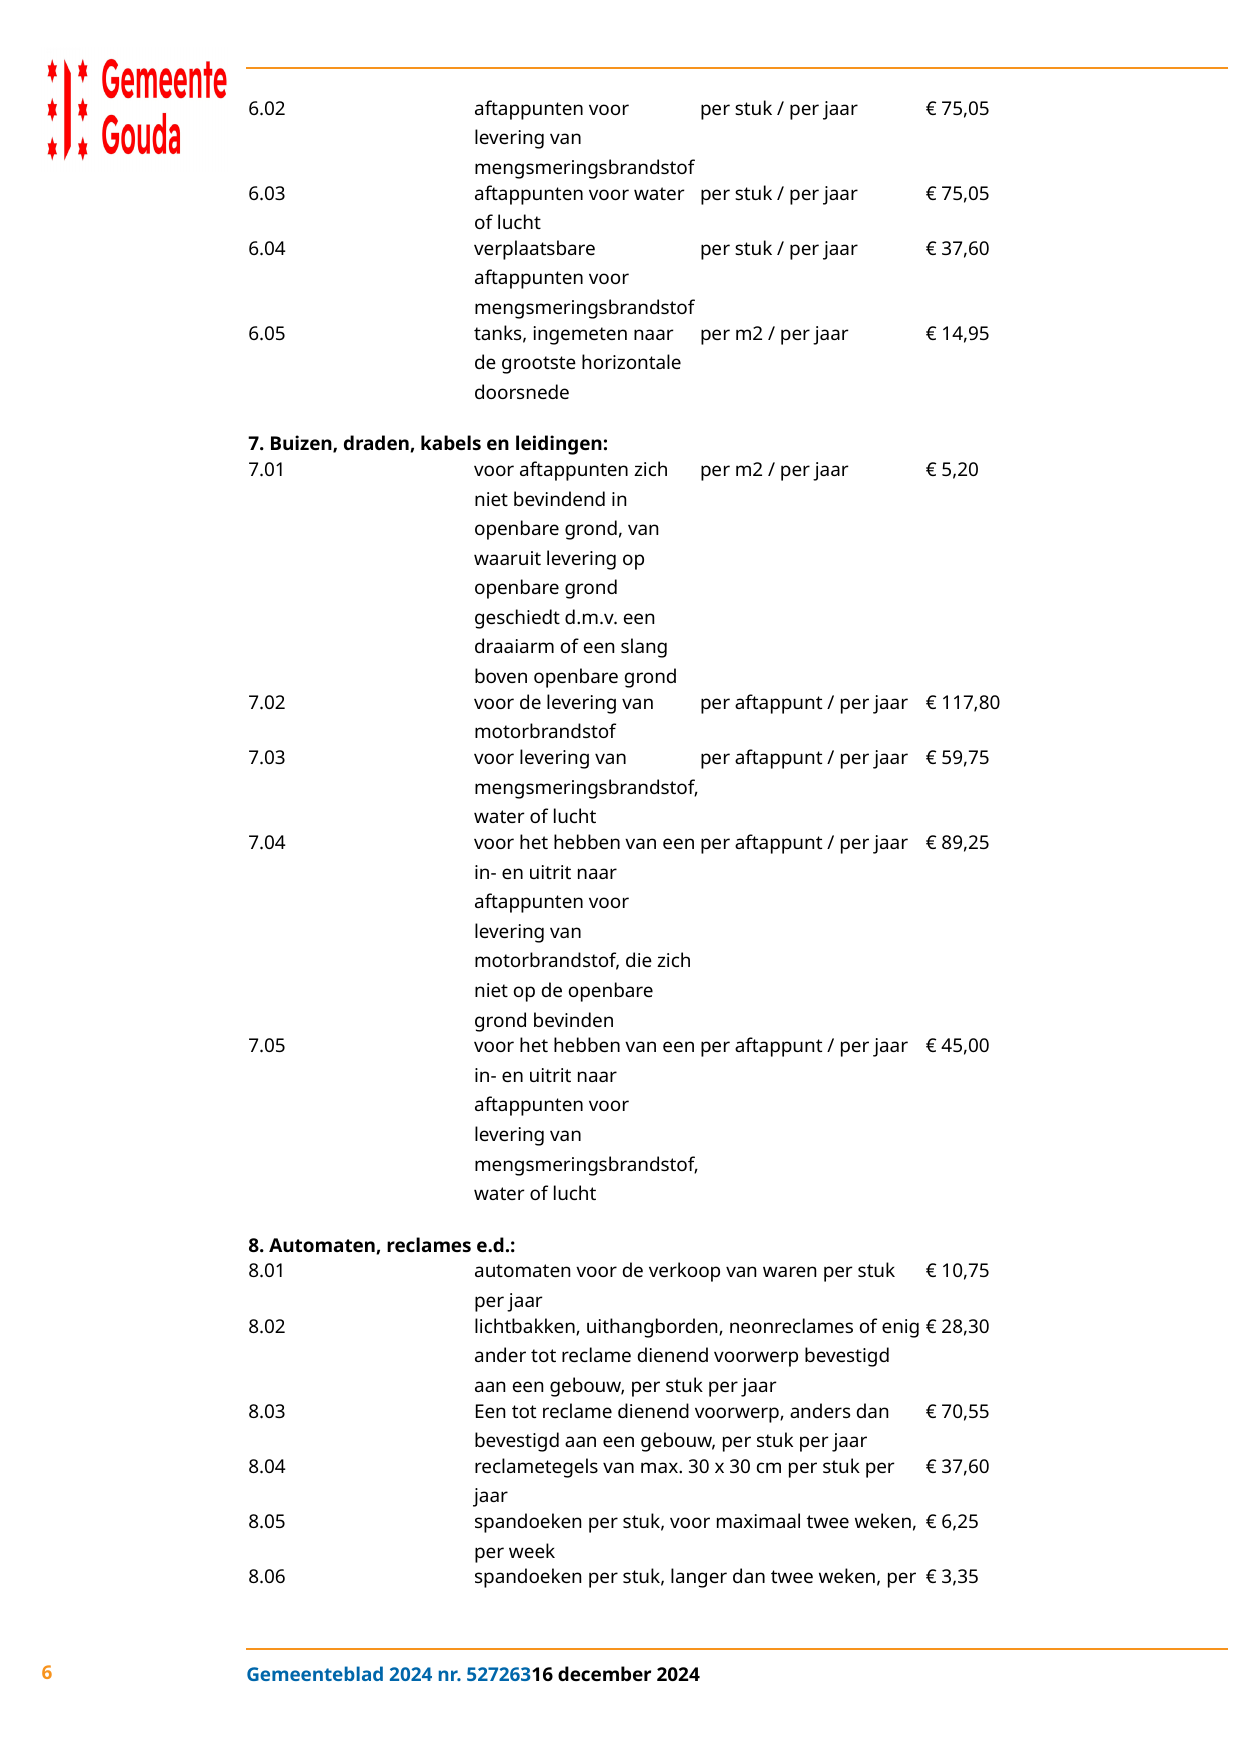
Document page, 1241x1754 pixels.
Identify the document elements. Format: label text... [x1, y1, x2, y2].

table_cell per aftappunt / per jaar [700, 1033, 926, 1206]
table_cell per stuk / per jaar [700, 235, 926, 320]
table_cell per stuk / per jaar [700, 95, 926, 180]
table_cell € 70,55 [926, 1398, 1152, 1453]
table_cell € 5,20 [926, 456, 1152, 689]
table_cell reclametegels van max. 30 x 30 cm per stuk per jaar [474, 1453, 926, 1508]
table_cell per m2 / per jaar [700, 456, 926, 689]
table_cell € 75,05 [926, 180, 1152, 235]
table_cell Een tot reclame dienend voorwerp, anders dan bevestigd aan een gebouw, per stuk per jaar [474, 1398, 926, 1453]
table_cell voor het hebben van een in- en uitrit naar aftappunten voor levering van motorbrandstof, die zich niet op de openbare grond bevinden [474, 829, 700, 1032]
table_cell € 75,05 [926, 95, 1152, 180]
table_cell 8.02 [248, 1313, 474, 1398]
table_cell voor het hebben van een in- en uitrit naar aftappunten voor levering van mengsmeringsbrandstof, water of lucht [474, 1033, 700, 1206]
table_cell € 28,30 [926, 1313, 1152, 1398]
table_cell 6.04 [248, 235, 474, 320]
table_cell aftappunten voor water of lucht [474, 180, 700, 235]
table_cell automaten voor de verkoop van waren per stuk per jaar [474, 1258, 926, 1313]
table_cell 8.06 [248, 1564, 474, 1589]
table_cell voor aftappunten zich niet bevindend in openbare grond, van waaruit levering op openbare grond geschiedt d.m.v. een draaiarm of een slang boven openbare grond [474, 456, 700, 689]
table_cell per aftappunt / per jaar [700, 744, 926, 829]
table_cell 8.03 [248, 1398, 474, 1453]
table_cell 7.04 [248, 829, 474, 1032]
table_cell € 10,75 [926, 1258, 1152, 1313]
table_cell [474, 405, 700, 431]
table_cell € 6,25 [926, 1509, 1152, 1564]
table_cell 7.03 [248, 744, 474, 829]
table_cell [926, 1206, 1152, 1232]
table_cell per m2 / per jaar [700, 320, 926, 405]
table_cell tanks, ingemeten naar de grootste horizontale doorsnede [474, 320, 700, 405]
table_cell per aftappunt / per jaar [700, 689, 926, 744]
table_cell spandoeken per stuk, langer dan twee weken, per [474, 1564, 926, 1589]
table_cell 7. Buizen, draden, kabels en leidingen: [248, 431, 1152, 456]
table_cell € 117,80 [926, 689, 1152, 744]
table_cell per stuk / per jaar [700, 180, 926, 235]
table_cell verplaatsbare aftappunten voor mengsmeringsbrandstof [474, 235, 700, 320]
table_cell aftappunten voor levering van mengsmeringsbrandstof [474, 95, 700, 180]
table_cell € 59,75 [926, 744, 1152, 829]
table_cell 6.05 [248, 320, 474, 405]
table_cell € 37,60 [926, 235, 1152, 320]
table_cell 6.03 [248, 180, 474, 235]
table_cell [700, 405, 926, 431]
table_cell voor levering van mengsmeringsbrandstof, water of lucht [474, 744, 700, 829]
table_cell [926, 405, 1152, 431]
table_cell 8.01 [248, 1258, 474, 1313]
table_cell voor de levering van motorbrandstof [474, 689, 700, 744]
table_cell 7.01 [248, 456, 474, 689]
table_cell 6.02 [248, 95, 474, 180]
table_cell [474, 1206, 700, 1232]
table_cell 7.02 [248, 689, 474, 744]
table_cell € 45,00 [926, 1033, 1152, 1206]
table_cell € 3,35 [926, 1564, 1152, 1589]
picture [41, 47, 231, 172]
table_cell € 14,95 [926, 320, 1152, 405]
table_cell per aftappunt / per jaar [700, 829, 926, 1032]
table_cell 8.05 [248, 1509, 474, 1564]
table_cell [248, 405, 474, 431]
table_cell spandoeken per stuk, voor maximaal twee weken, per week [474, 1509, 926, 1564]
table_cell [248, 1206, 474, 1232]
table_cell € 89,25 [926, 829, 1152, 1032]
table_cell lichtbakken, uithangborden, neonreclames of enig ander tot reclame dienend voorwerp bevestigd aan een gebouw, per stuk per jaar [474, 1313, 926, 1398]
table_cell 7.05 [248, 1033, 474, 1206]
table_cell [700, 1206, 926, 1232]
table_cell 8. Automaten, reclames e.d.: [248, 1232, 1152, 1258]
table_cell 8.04 [248, 1453, 474, 1508]
table_cell € 37,60 [926, 1453, 1152, 1508]
